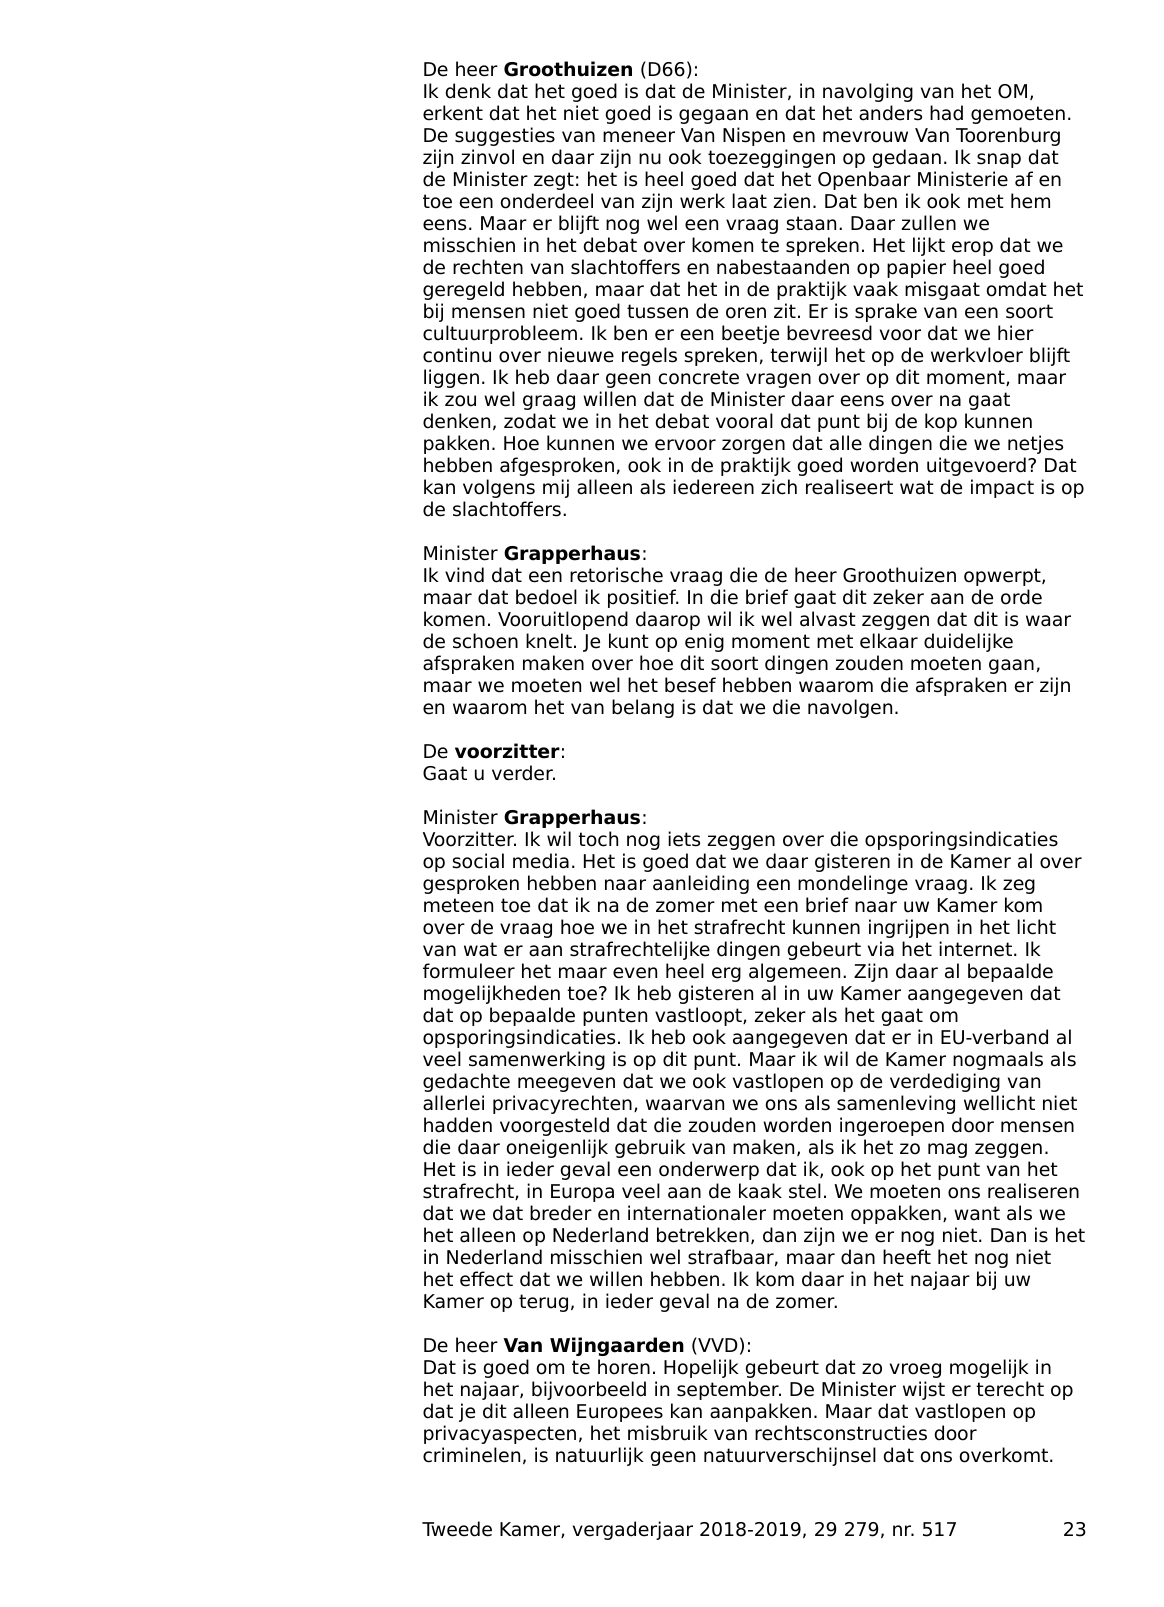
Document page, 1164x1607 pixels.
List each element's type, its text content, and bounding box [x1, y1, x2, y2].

text Dat is goed om te horen. Hopelijk gebeurt dat zo vroeg mogelijk in het najaar, bijvoorbeeld in september. De Minister wijst er terecht op dat je dit alleen Europees kan aanpakken. Maar dat vastlopen op privacyaspecten, het misbruik van rechtsconstructies door criminelen, is natuurlijk geen natuurverschijnsel dat ons overkomt. [422, 1357, 1087, 1467]
text Voorzitter. Ik wil toch nog iets zeggen over die opsporingsindicaties op social media. Het is goed dat we daar gisteren in de Kamer al over gesproken hebben naar aanleiding een mondelinge vraag. Ik zeg meteen toe dat ik na de zomer met een brief naar uw Kamer kom over de vraag hoe we in het strafrecht kunnen ingrijpen in het licht van wat er aan strafrechtelijke dingen gebeurt via het internet. Ik formuleer het maar even heel erg algemeen. Zijn daar al bepaalde mogelijkheden toe? Ik heb gisteren al in uw Kamer aangegeven dat dat op bepaalde punten vastloopt, zeker als het gaat om opsporingsindicaties. Ik heb ook aangegeven dat er in EU-verband al veel samenwerking is op dit punt. Maar ik wil de Kamer nogmaals als gedachte meegeven dat we ook vastlopen op de verdediging van allerlei privacyrechten, waarvan we ons als samenleving wellicht niet hadden voorgesteld dat die zouden worden ingeroepen door mensen die daar oneigenlijk gebruik van maken, als ik het zo mag zeggen. Het is in ieder geval een onderwerp dat ik, ook op het punt van het strafrecht, in Europa veel aan de kaak stel. We moeten ons realiseren dat we dat breder en internationaler moeten oppakken, want als we het alleen op Nederland betrekken, dan zijn we er nog niet. Dan is het in Nederland misschien wel strafbaar, maar dan heeft het nog niet het effect dat we willen hebben. Ik kom daar in het najaar bij uw Kamer op terug, in ieder geval na de zomer. [422, 829, 1087, 1312]
text De heer Van Wijngaarden (VVD): [422, 1335, 1087, 1357]
text Gaat u verder. [422, 763, 1087, 785]
text De voorzitter: [422, 741, 1087, 763]
text De heer Groothuizen (D66): [422, 59, 1087, 81]
text Minister Grapperhaus: [422, 543, 1087, 565]
text Ik vind dat een retorische vraag die de heer Groothuizen opwerpt, maar dat bedoel ik positief. In die brief gaat dit zeker aan de orde komen. Vooruitlopend daarop wil ik wel alvast zeggen dat dit is waar de schoen knelt. Je kunt op enig moment met elkaar duidelijke afspraken maken over hoe dit soort dingen zouden moeten gaan, maar we moeten wel het besef hebben waarom die afspraken er zijn en waarom het van belang is dat we die navolgen. [422, 565, 1087, 719]
text Minister Grapperhaus: [422, 807, 1087, 829]
text Ik denk dat het goed is dat de Minister, in navolging van het OM, erkent dat het niet goed is gegaan en dat het anders had gemoeten. De suggesties van meneer Van Nispen en mevrouw Van Toorenburg zijn zinvol en daar zijn nu ook toezeggingen op gedaan. Ik snap dat de Minister zegt: het is heel goed dat het Openbaar Ministerie af en toe een onderdeel van zijn werk laat zien. Dat ben ik ook met hem eens. Maar er blijft nog wel een vraag staan. Daar zullen we misschien in het debat over komen te spreken. Het lijkt erop dat we de rechten van slachtoffers en nabestaanden op papier heel goed geregeld hebben, maar dat het in de praktijk vaak misgaat omdat het bij mensen niet goed tussen de oren zit. Er is sprake van een soort cultuurprobleem. Ik ben er een beetje bevreesd voor dat we hier continu over nieuwe regels spreken, terwijl het op de werkvloer blijft liggen. Ik heb daar geen concrete vragen over op dit moment, maar ik zou wel graag willen dat de Minister daar eens over na gaat denken, zodat we in het debat vooral dat punt bij de kop kunnen pakken. Hoe kunnen we ervoor zorgen dat alle dingen die we netjes hebben afgesproken, ook in de praktijk goed worden uitgevoerd? Dat kan volgens mij alleen als iedereen zich realiseert wat de impact is op de slachtoffers. [422, 81, 1087, 521]
